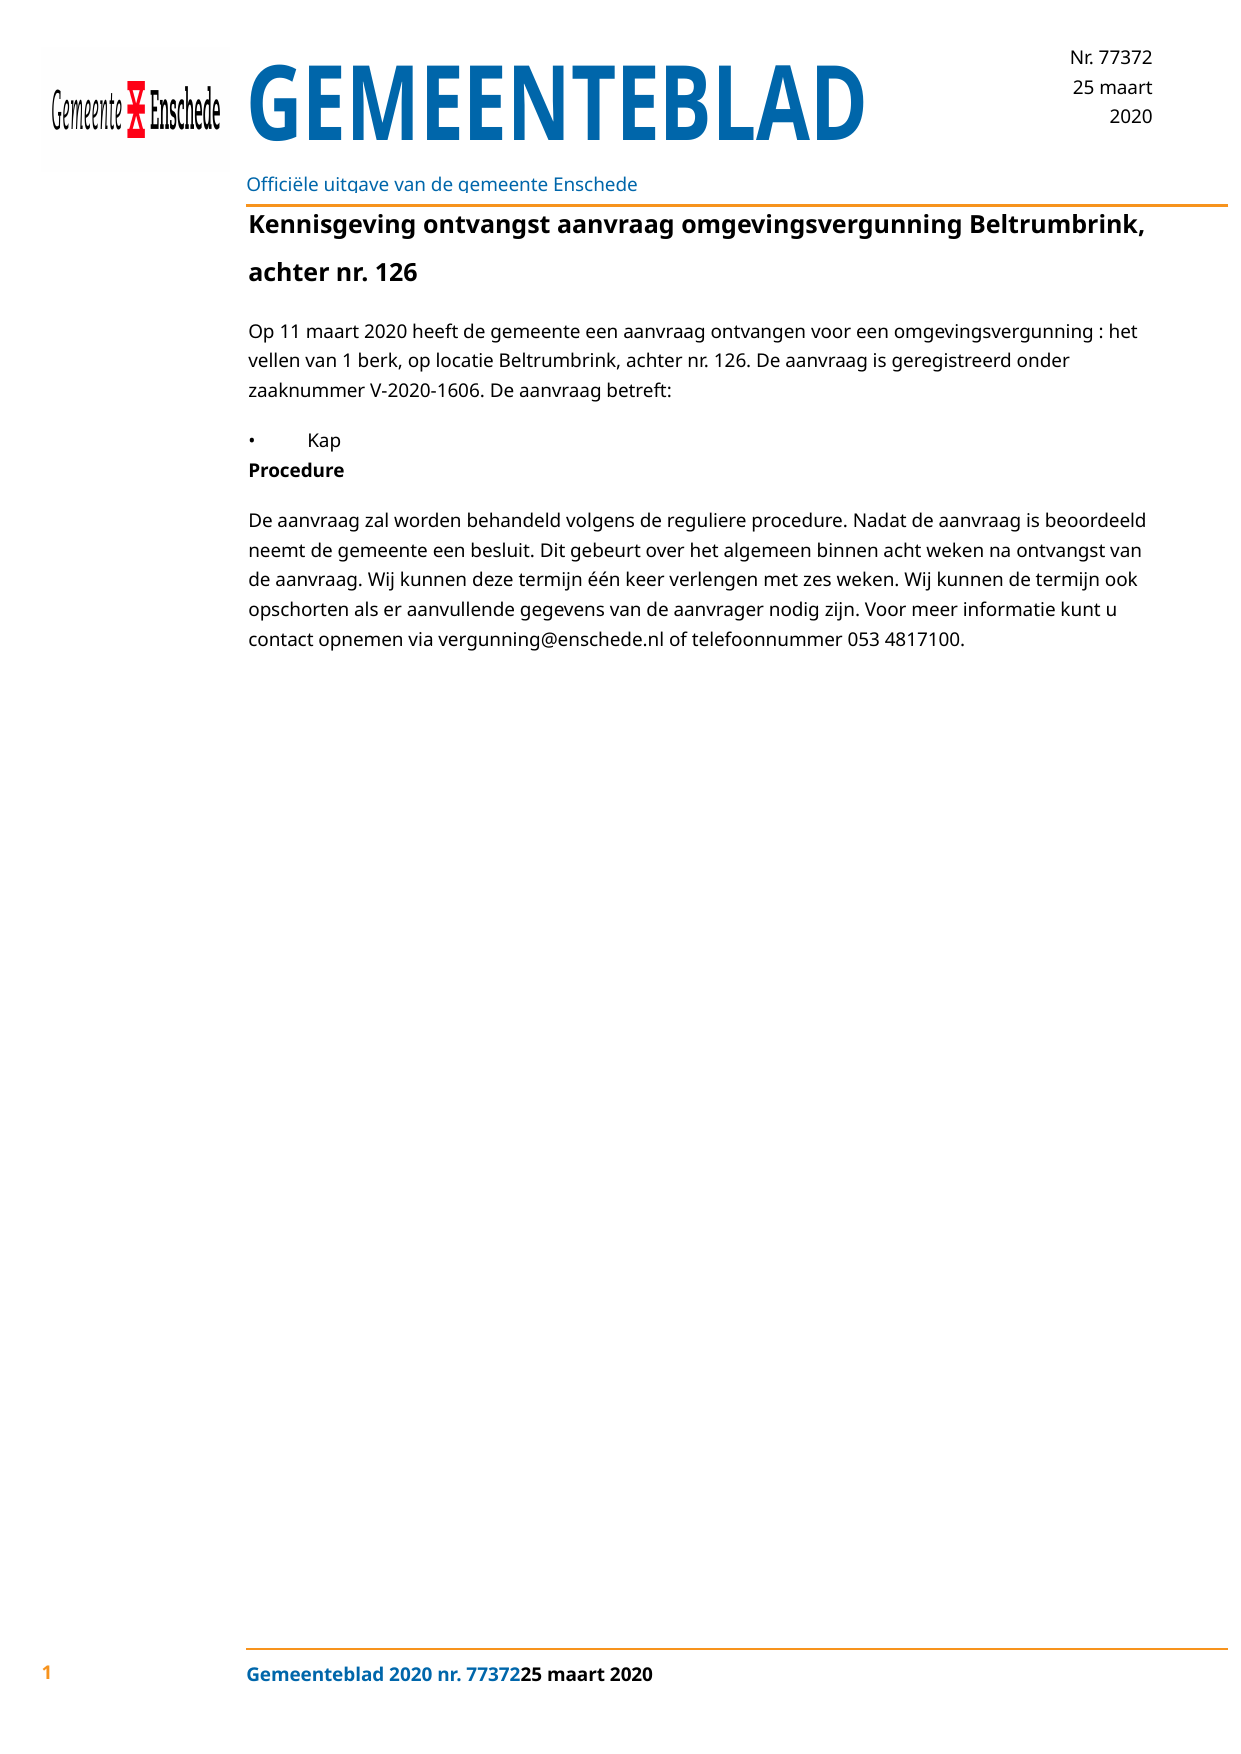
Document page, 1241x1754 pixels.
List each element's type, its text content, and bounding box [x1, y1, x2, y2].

picture [41, 47, 231, 172]
text Procedure [248, 457, 1152, 483]
text Kennisgeving ontvangst aanvraag omgevingsvergunning Beltrumbrink, achter nr. 126 [248, 207, 1152, 288]
text De aanvraag zal worden behandeld volgens de reguliere procedure. Nadat de aanvraag is beoordeeld neemt de gemeente een besluit. Dit gebeurt over het algemeen binnen acht weken na ontvangst van de aanvraag. Wij kunnen deze termijn één keer verlengen met zes weken. Wij kunnen de termijn ook opschorten als er aanvullende gegevens van de aanvrager nodig zijn. Voor meer informatie kunt u contact opnemen via vergunning@enschede.nl of telefoonnummer 053 4817100. [248, 507, 1152, 652]
list Kap [248, 427, 1152, 453]
text Op 11 maart 2020 heeft de gemeente een aanvraag ontvangen voor een omgevingsvergunning : het vellen van 1 berk, op locatie Beltrumbrink, achter nr. 126. De aanvraag is geregistreerd onder zaaknummer V-2020-1606. De aanvraag betreft: [248, 318, 1152, 403]
